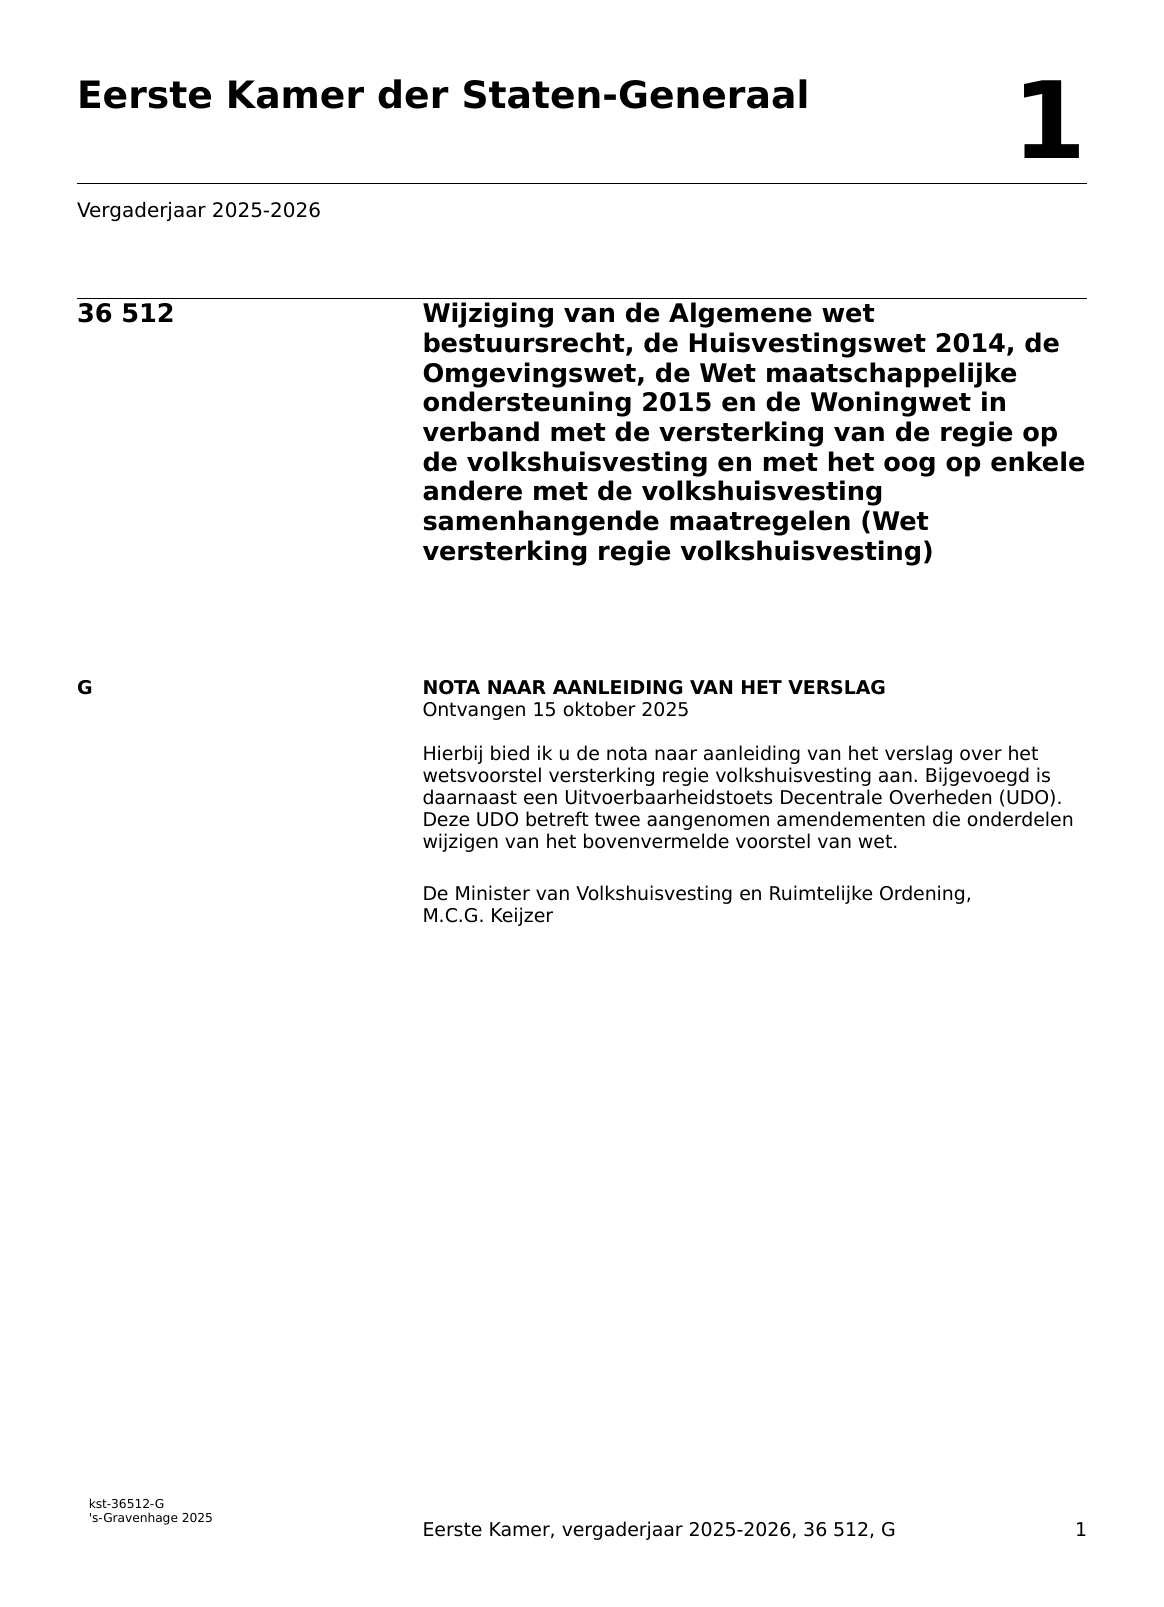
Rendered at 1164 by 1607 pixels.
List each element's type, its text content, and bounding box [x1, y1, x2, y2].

table_header Eerste Kamer der Staten-Generaal [77, 59, 886, 183]
subtitle G NOTA NAAR AANLEIDING VAN HET VERSLAG [77, 677, 1087, 699]
table_header 1 [886, 59, 1087, 183]
text 's-Gravenhage 2025 [88, 1511, 323, 1525]
subtitle 36 512 Wijziging van de Algemene wet bestuursrecht, de Huisvestingswet 2014, de Omgevingswet, de Wet maatschappelijke ondersteuning 2015 en de Woningwet in verband met de versterking van de regie op de volkshuisvesting en met het oog op enkele andere met de volkshuisvesting samenhangende maatregelen (Wet versterking regie volkshuisvesting) [77, 299, 1087, 566]
text Hierbij bied ik u de nota naar aanleiding van het verslag over het wetsvoorstel versterking regie volkshuisvesting aan. Bijgevoegd is daarnaast een Uitvoerbaarheidstoets Decentrale Overheden (UDO). Deze UDO betreft twee aangenomen amendementen die onderdelen wijzigen van het bovenvermelde voorstel van wet. [422, 743, 1087, 853]
text Ontvangen 15 oktober 2025 [422, 699, 1087, 721]
text kst-36512-G [88, 1497, 323, 1511]
text De Minister van Volkshuisvesting en Ruimtelijke Ordening, M.C.G. Keijzer [422, 883, 1087, 927]
table_cell Vergaderjaar 2025-2026 [77, 184, 1087, 298]
